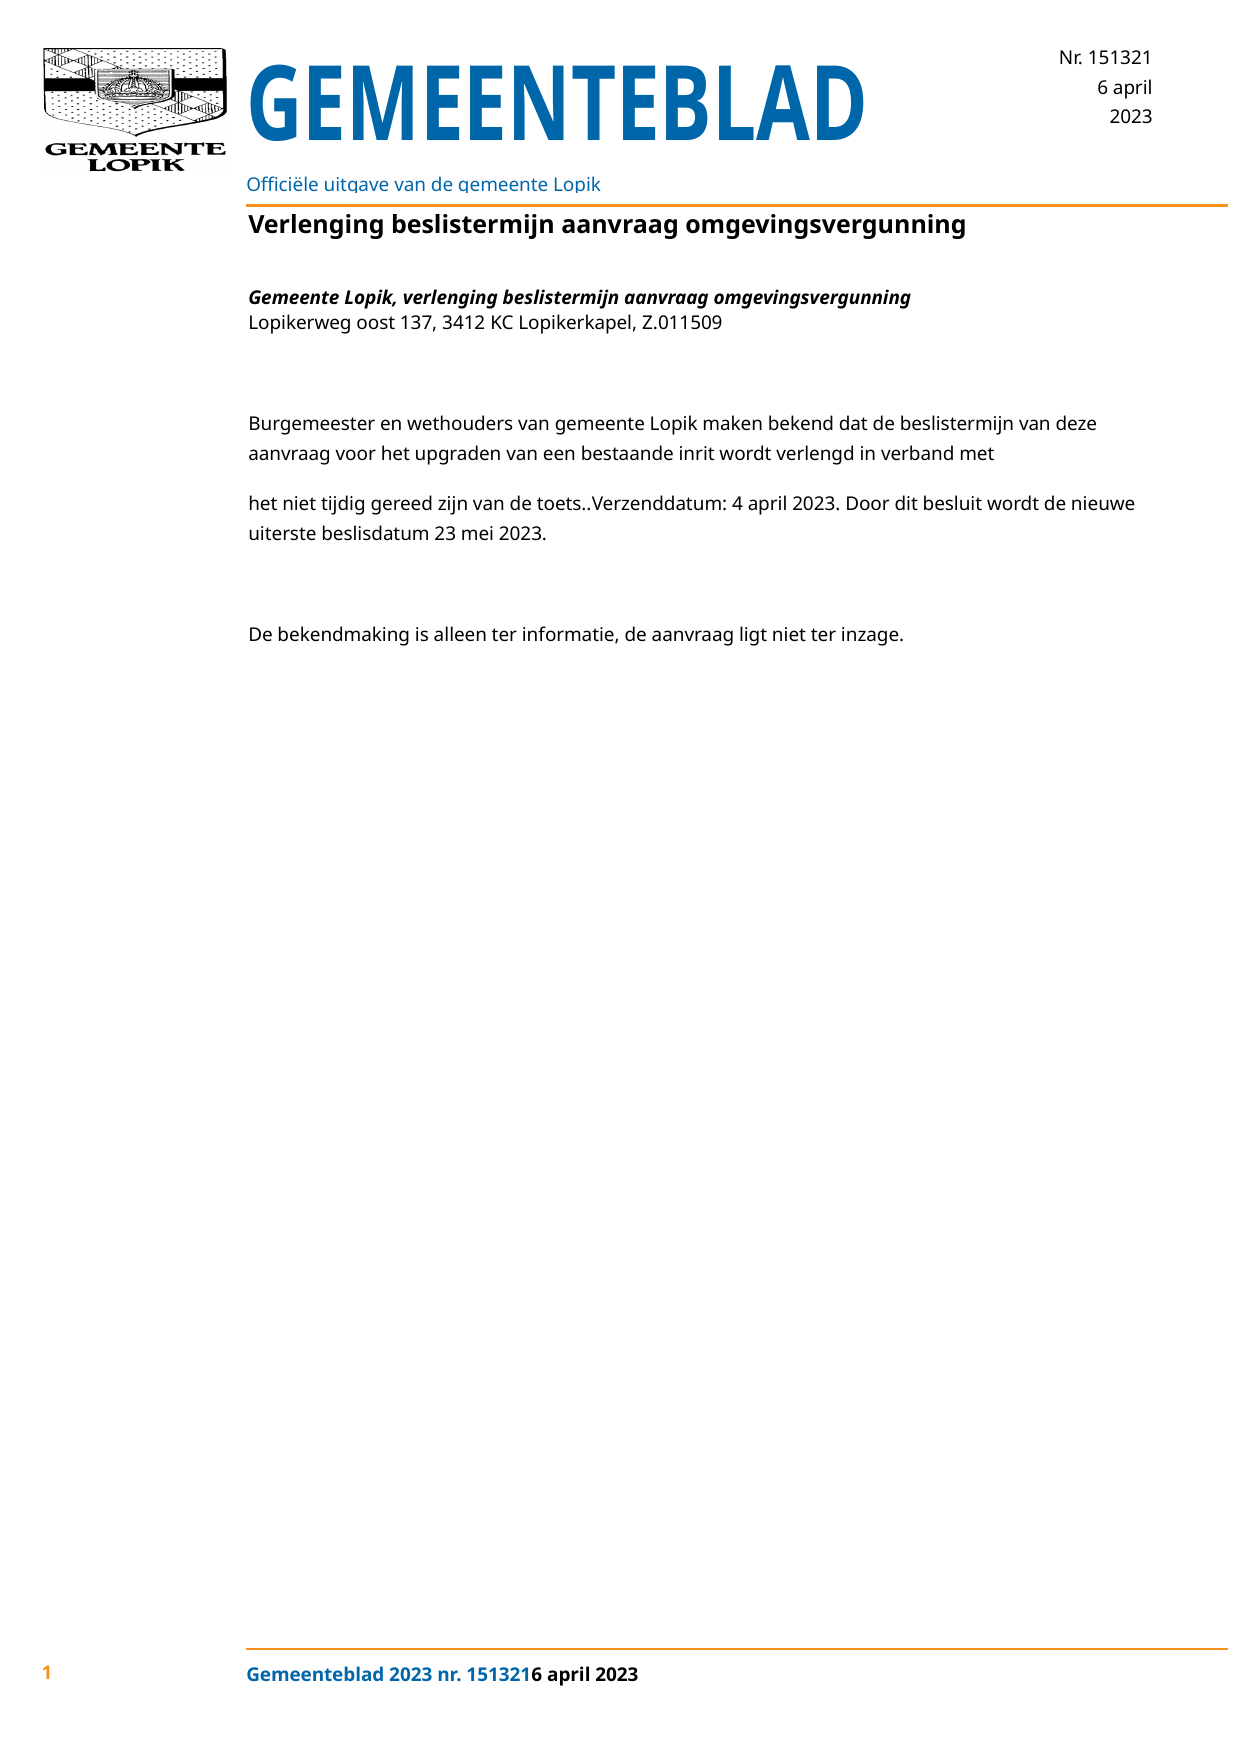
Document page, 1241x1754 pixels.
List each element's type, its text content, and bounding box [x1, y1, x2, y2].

text Gemeente Lopik, verlenging beslistermijn aanvraag omgevingsvergunning [248, 284, 1152, 309]
picture [41, 47, 231, 172]
text het niet tijdig gereed zijn van de toets..Verzenddatum: 4 april 2023. Door dit besluit wordt de nieuwe uiterste beslisdatum 23 mei 2023. [248, 490, 1152, 546]
text Lopikerweg oost 137, 3412 KC Lopikerkapel, Z.011509 [248, 309, 1152, 335]
text De bekendmaking is alleen ter informatie, de aanvraag ligt niet ter inzage. [248, 621, 1152, 647]
text Verlenging beslistermijn aanvraag omgevingsvergunning [248, 207, 1152, 241]
text Burgemeester en wethouders van gemeente Lopik maken bekend dat de beslistermijn van deze aanvraag voor het upgraden van een bestaande inrit wordt verlengd in verband met [248, 410, 1152, 466]
